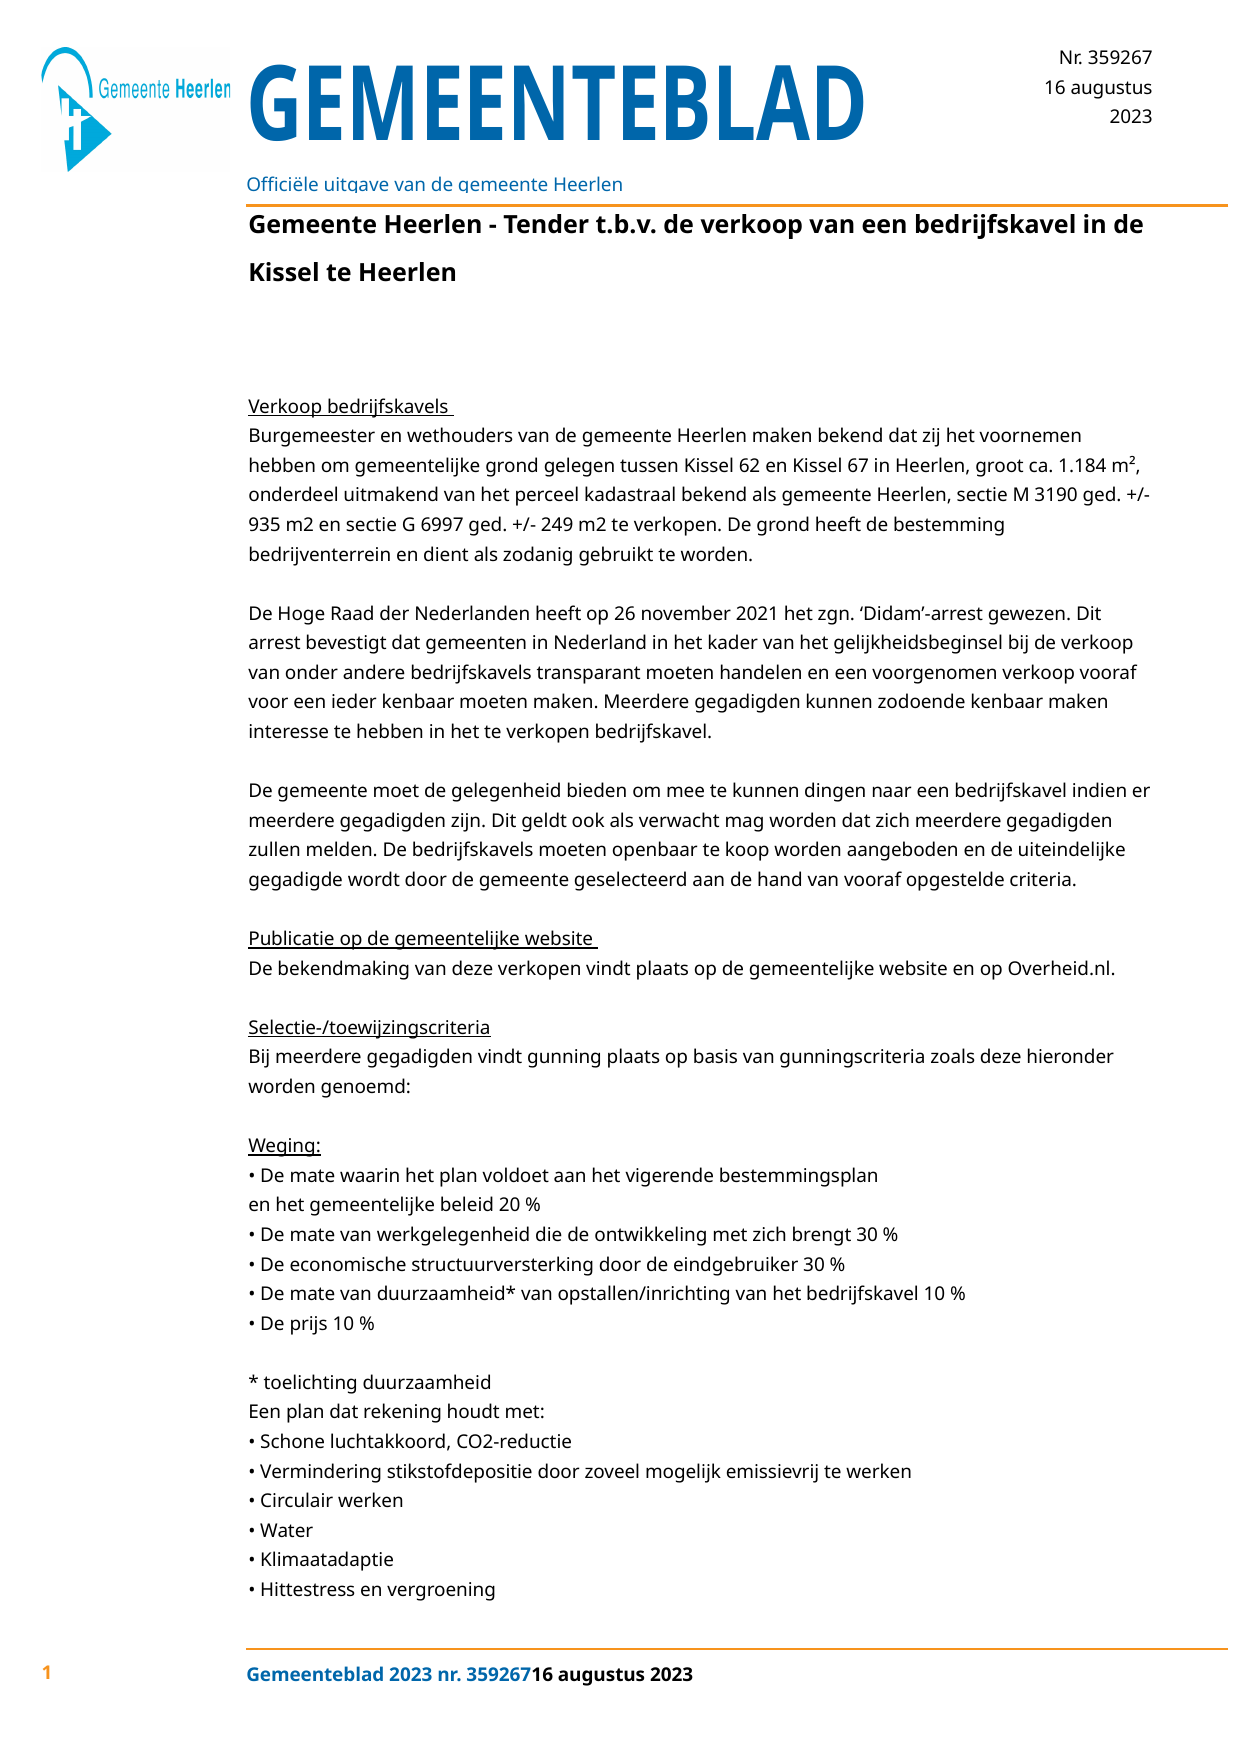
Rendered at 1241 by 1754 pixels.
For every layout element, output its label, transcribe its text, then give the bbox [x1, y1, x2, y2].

text • De mate waarin het plan voldoet aan het vigerende bestemmingsplan [248, 1162, 1152, 1188]
text De bekendmaking van deze verkopen vindt plaats op de gemeentelijke website en op Overheid.nl. [248, 955, 1152, 981]
text • De mate van werkgelegenheid die de ontwikkeling met zich brengt 30 % [248, 1221, 1152, 1247]
picture [41, 47, 231, 172]
text • De mate van duurzaamheid* van opstallen/inrichting van het bedrijfskavel 10 % [248, 1280, 1152, 1306]
picture [41, 47, 59, 70]
text Gemeente Heerlen - Tender t.b.v. de verkoop van een bedrijfskavel in de Kissel te Heerlen [248, 207, 1152, 288]
text * toelichting duurzaamheid [248, 1369, 1152, 1395]
text • De prijs 10 % [248, 1310, 1152, 1336]
text Selectie-/toewijzingscriteria [248, 1014, 1152, 1040]
text Verkoop bedrijfskavels [248, 393, 1152, 419]
text en het gemeentelijke beleid 20 % [248, 1192, 1152, 1217]
text Burgemeester en wethouders van de gemeente Heerlen maken bekend dat zij het voornemen hebben om gemeentelijke grond gelegen tussen Kissel 62 en Kissel 67 in Heerlen, groot ca. 1.184 m², onderdeel uitmakend van het perceel kadastraal bekend als gemeente Heerlen, sectie M 3190 ged. +/- 935 m2 en sectie G 6997 ged. +/- 249 m2 te verkopen. De grond heeft de bestemming bedrijventerrein en dient als zodanig gebruikt te worden. [248, 422, 1152, 567]
text • Water [248, 1517, 1152, 1543]
text • Klimaatadaptie [248, 1547, 1152, 1572]
text • Circulair werken [248, 1487, 1152, 1513]
text De gemeente moet de gelegenheid bieden om mee te kunnen dingen naar een bedrijfskavel indien er meerdere gegadigden zijn. Dit geldt ook als verwacht mag worden dat zich meerdere gegadigden zullen melden. De bedrijfskavels moeten openbaar te koop worden aangeboden en de uiteindelijke gegadigde wordt door de gemeente geselecteerd aan de hand van vooraf opgestelde criteria. [248, 777, 1152, 892]
text Een plan dat rekening houdt met: [248, 1399, 1152, 1424]
text • De economische structuurversterking door de eindgebruiker 30 % [248, 1251, 1152, 1277]
text • Vermindering stikstofdepositie door zoveel mogelijk emissievrij te werken [248, 1458, 1152, 1484]
text • Hittestress en vergroening [248, 1576, 1152, 1602]
text Weging: [248, 1132, 1152, 1158]
text Bij meerdere gegadigden vindt gunning plaats op basis van gunningscriteria zoals deze hieronder worden genoemd: [248, 1044, 1152, 1099]
text • Schone luchtakkoord, CO2-reductie [248, 1428, 1152, 1454]
text De Hoge Raad der Nederlanden heeft op 26 november 2021 het zgn. ‘Didam’-arrest gewezen. Dit arrest bevestigt dat gemeenten in Nederland in het kader van het gelijkheidsbeginsel bij de verkoop van onder andere bedrijfskavels transparant moeten handelen en een voorgenomen verkoop vooraf voor een ieder kenbaar moeten maken. Meerdere gegadigden kunnen zodoende kenbaar maken interesse te hebben in het te verkopen bedrijfskavel. [248, 600, 1152, 744]
text Publicatie op de gemeentelijke website [248, 925, 1152, 951]
